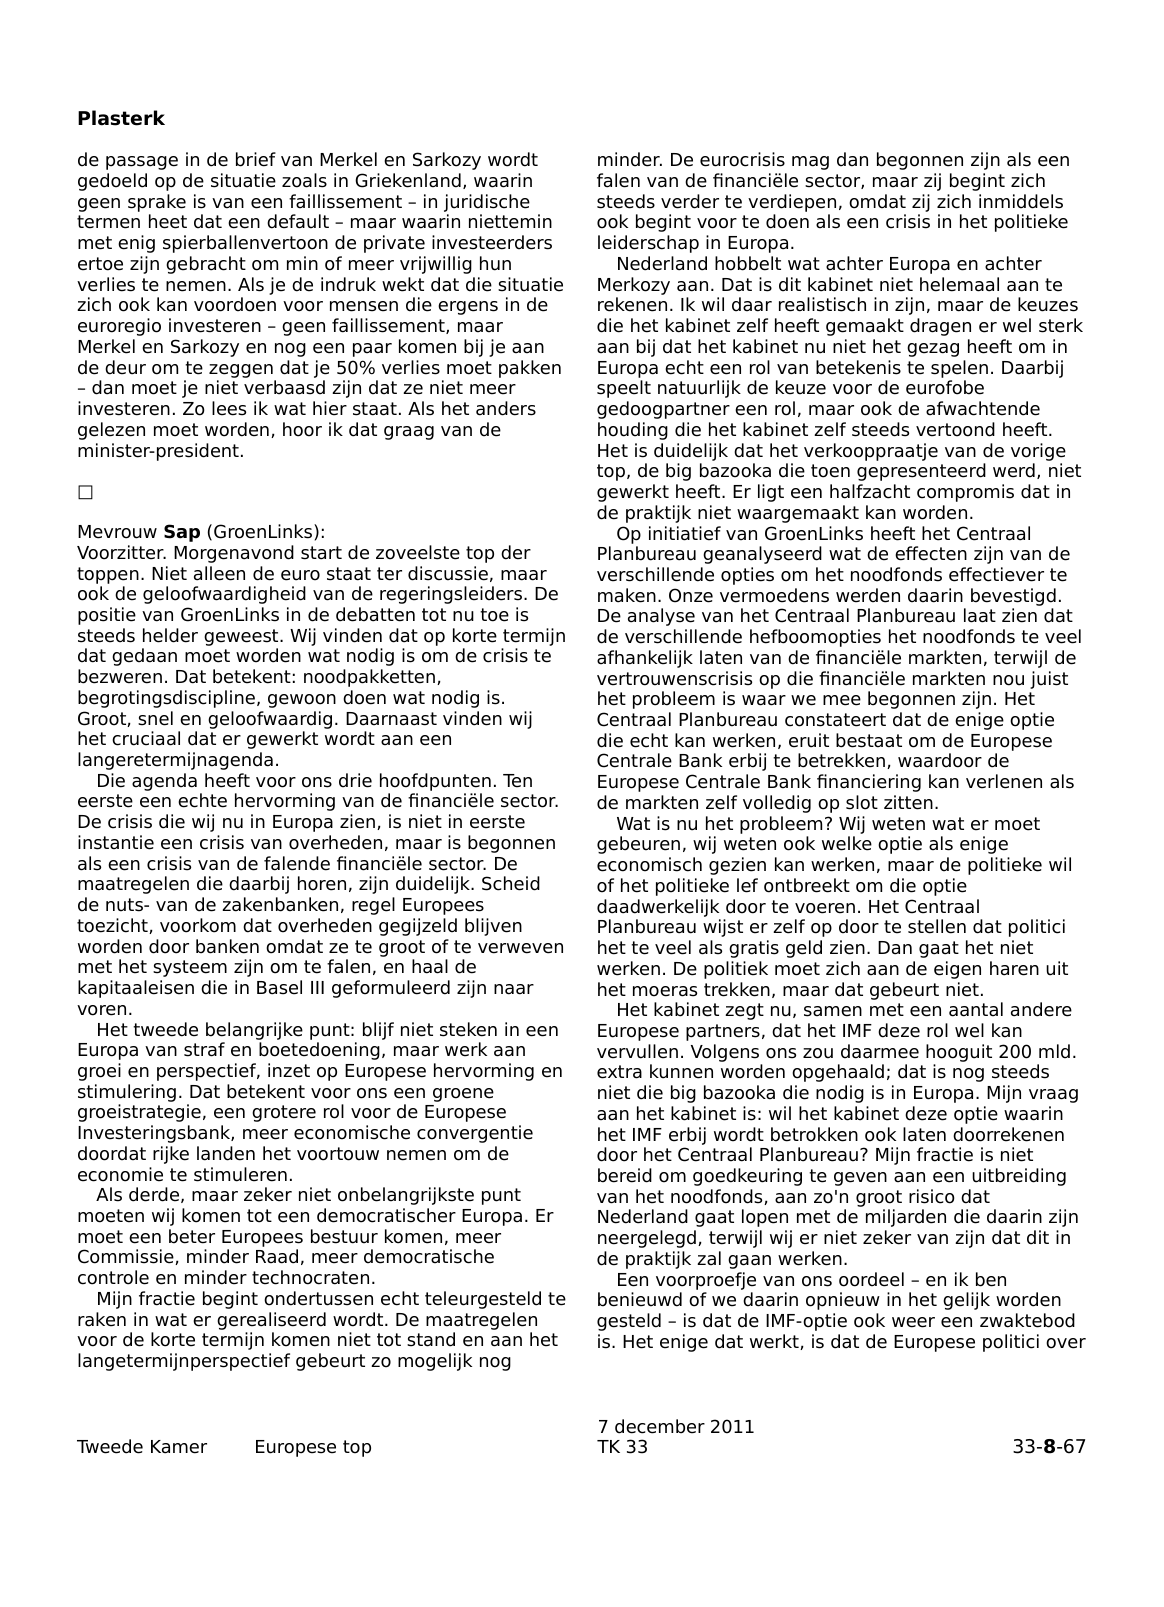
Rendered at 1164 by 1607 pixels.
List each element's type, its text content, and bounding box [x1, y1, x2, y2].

text de passage in de brief van Merkel en Sarkozy wordt gedoeld op de situatie zoals in Griekenland, waarin geen sprake is van een faillissement – in juridische termen heet dat een default – maar waarin niettemin met enig spierballenvertoon de private investeerders ertoe zijn gebracht om min of meer vrijwillig hun verlies te nemen. Als je de indruk wekt dat die situatie zich ook kan voordoen voor mensen die ergens in de euroregio investeren – geen faillissement, maar Merkel en Sarkozy en nog een paar komen bij je aan de deur om te zeggen dat je 50% verlies moet pakken – dan moet je niet verbaasd zijn dat ze niet meer investeren. Zo lees ik wat hier staat. Als het anders gelezen moet worden, hoor ik dat graag van de minister-president. [77, 150, 567, 461]
text Mevrouw Sap (GroenLinks): [77, 522, 567, 543]
text minder. De eurocrisis mag dan begonnen zijn als een falen van de financiële sector, maar zij begint zich steeds verder te verdiepen, omdat zij zich inmiddels ook begint voor te doen als een crisis in het politieke leiderschap in Europa. [596, 150, 1087, 254]
text Op initiatief van GroenLinks heeft het Centraal Planbureau geanalyseerd wat de effecten zijn van de verschillende opties om het noodfonds effectiever te maken. Onze vermoedens werden daarin bevestigd. De analyse van het Centraal Planbureau laat zien dat de verschillende hefboomopties het noodfonds te veel afhankelijk laten van de financiële markten, terwijl de vertrouwenscrisis op die financiële markten nou juist het probleem is waar we mee begonnen zijn. Het Centraal Planbureau constateert dat de enige optie die echt kan werken, eruit bestaat om de Europese Centrale Bank erbij te betrekken, waardoor de Europese Centrale Bank financiering kan verlenen als de markten zelf volledig op slot zitten. [596, 523, 1087, 813]
text Mijn fractie begint ondertussen echt teleurgesteld te raken in wat er gerealiseerd wordt. De maatregelen voor de korte termijn komen niet tot stand en aan het langetermijnperspectief gebeurt zo mogelijk nog [77, 1289, 567, 1372]
text Voorzitter. Morgenavond start de zoveelste top der toppen. Niet alleen de euro staat ter discussie, maar ook de geloofwaardigheid van de regeringsleiders. De positie van GroenLinks in de debatten tot nu toe is steeds helder geweest. Wij vinden dat op korte termijn dat gedaan moet worden wat nodig is om de crisis te bezweren. Dat betekent: noodpakketten, begrotingsdiscipline, gewoon doen wat nodig is. Groot, snel en geloofwaardig. Daarnaast vinden wij het cruciaal dat er gewerkt wordt aan een langeretermijnagenda. [77, 543, 567, 771]
text Die agenda heeft voor ons drie hoofdpunten. Ten eerste een echte hervorming van de financiële sector. De crisis die wij nu in Europa zien, is niet in eerste instantie een crisis van overheden, maar is begonnen als een crisis van de falende financiële sector. De maatregelen die daarbij horen, zijn duidelijk. Scheid de nuts- van de zakenbanken, regel Europees toezicht, voorkom dat overheden gegijzeld blijven worden door banken omdat ze te groot of te verweven met het systeem zijn om te falen, en haal de kapitaaleisen die in Basel III geformuleerd zijn naar voren. [77, 771, 567, 1019]
text Een voorproefje van ons oordeel – en ik ben benieuwd of we daarin opnieuw in het gelijk worden gesteld – is dat de IMF-optie ook weer een zwaktebod is. Het enige dat werkt, is dat de Europese politici over [596, 1269, 1087, 1352]
text Het tweede belangrijke punt: blijf niet steken in een Europa van straf en boetedoening, maar werk aan groei en perspectief, inzet op Europese hervorming en stimulering. Dat betekent voor ons een groene groeistrategie, een grotere rol voor de Europese Investeringsbank, meer economische convergentie doordat rijke landen het voortouw nemen om de economie te stimuleren. [77, 1019, 567, 1185]
text Wat is nu het probleem? Wij weten wat er moet gebeuren, wij weten ook welke optie als enige economisch gezien kan werken, maar de politieke wil of het politieke lef ontbreekt om die optie daadwerkelijk door te voeren. Het Centraal Planbureau wijst er zelf op door te stellen dat politici het te veel als gratis geld zien. Dan gaat het niet werken. De politiek moet zich aan de eigen haren uit het moeras trekken, maar dat gebeurt niet. [596, 813, 1087, 1000]
text Het kabinet zegt nu, samen met een aantal andere Europese partners, dat het IMF deze rol wel kan vervullen. Volgens ons zou daarmee hooguit 200 mld. extra kunnen worden opgehaald; dat is nog steeds niet die big bazooka die nodig is in Europa. Mijn vraag aan het kabinet is: wil het kabinet deze optie waarin het IMF erbij wordt betrokken ook laten doorrekenen door het Centraal Planbureau? Mijn fractie is niet bereid om goedkeuring te geven aan een uitbreiding van het noodfonds, aan zo'n groot risico dat Nederland gaat lopen met de miljarden die daarin zijn neergelegd, terwijl wij er niet zeker van zijn dat dit in de praktijk zal gaan werken. [596, 1000, 1087, 1269]
text Nederland hobbelt wat achter Europa en achter Merkozy aan. Dat is dit kabinet niet helemaal aan te rekenen. Ik wil daar realistisch in zijn, maar de keuzes die het kabinet zelf heeft gemaakt dragen er wel sterk aan bij dat het kabinet nu niet het gezag heeft om in Europa echt een rol van betekenis te spelen. Daarbij speelt natuurlijk de keuze voor de eurofobe gedoogpartner een rol, maar ook de afwachtende houding die het kabinet zelf steeds vertoond heeft. Het is duidelijk dat het verkooppraatje van de vorige top, de big bazooka die toen gepresenteerd werd, niet gewerkt heeft. Er ligt een halfzacht compromis dat in de praktijk niet waargemaakt kan worden. [596, 254, 1087, 523]
text □ [77, 481, 567, 502]
text Als derde, maar zeker niet onbelangrijkste punt moeten wij komen tot een democratischer Europa. Er moet een beter Europees bestuur komen, meer Commissie, minder Raad, meer democratische controle en minder technocraten. [77, 1185, 567, 1289]
